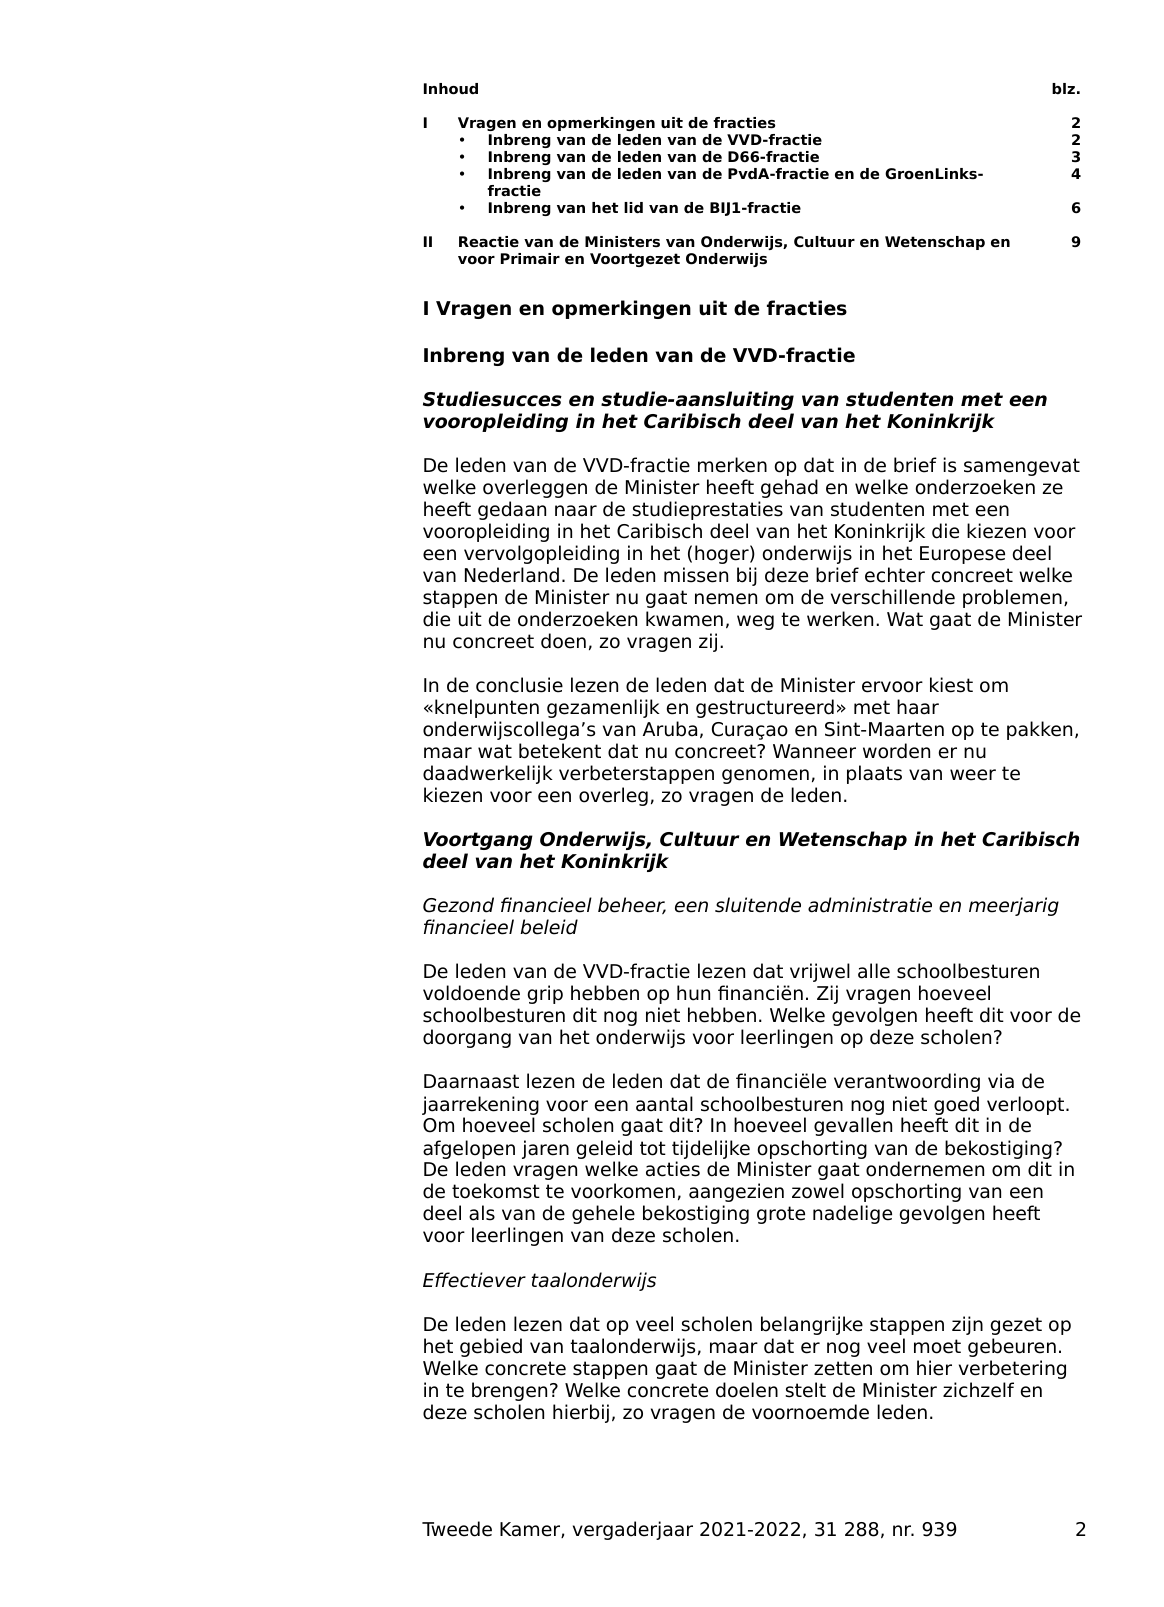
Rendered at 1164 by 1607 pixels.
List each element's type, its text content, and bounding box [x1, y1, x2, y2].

table_cell Inbreng van het lid van de BIJ1-fractie [481, 200, 1027, 217]
table_cell 3 [1028, 149, 1087, 166]
table_cell [1028, 98, 1087, 115]
table_cell [452, 217, 481, 234]
table_cell [422, 98, 452, 115]
table_header Inhoud [422, 81, 1027, 98]
text In de conclusie lezen de leden dat de Minister ervoor kiest om «knelpunten gezamenlijk en gestructureerd» met haar onderwijscollega’s van Aruba, Curaçao en Sint-Maarten op te pakken, maar wat betekent dat nu concreet? Wanneer worden er nu daadwerkelijk verbeterstappen genomen, in plaats van weer te kiezen voor een overleg, zo vragen de leden. [422, 675, 1087, 807]
table_cell • [452, 166, 481, 200]
table_cell [422, 217, 452, 234]
table_cell 6 [1028, 200, 1087, 217]
table_cell Inbreng van de leden van de VVD-fractie [481, 132, 1027, 149]
table_cell • [452, 149, 481, 166]
table_cell Inbreng van de leden van de PvdA-fractie en de GroenLinks-fractie [481, 166, 1027, 200]
table_cell [1028, 217, 1087, 234]
table_cell Reactie van de Ministers van Onderwijs, Cultuur en Wetenschap en voor Primair en Voortgezet Onderwijs [452, 234, 1027, 268]
table_cell [481, 217, 1027, 234]
text Daarnaast lezen de leden dat de financiële verantwoording via de jaarrekening voor een aantal schoolbesturen nog niet goed verloopt. Om hoeveel scholen gaat dit? In hoeveel gevallen heeft dit in de afgelopen jaren geleid tot tijdelijke opschorting van de bekostiging? De leden vragen welke acties de Minister gaat ondernemen om dit in de toekomst te voorkomen, aangezien zowel opschorting van een deel als van de gehele bekostiging grote nadelige gevolgen heeft voor leerlingen van deze scholen. [422, 1071, 1087, 1247]
table_cell I [422, 115, 452, 132]
subtitle Gezond financieel beheer, een sluitende administratie en meerjarig financieel beleid [422, 895, 1087, 939]
table_cell 9 [1028, 234, 1087, 268]
table_cell Inbreng van de leden van de D66-fractie [481, 149, 1027, 166]
table_cell [422, 149, 452, 166]
subtitle Inbreng van de leden van de VVD-fractie [422, 345, 1087, 367]
subtitle Effectiever taalonderwijs [422, 1269, 1087, 1291]
subtitle Studiesucces en studie-aansluiting van studenten met een vooropleiding in het Caribisch deel van het Koninkrijk [422, 389, 1087, 433]
table_cell [481, 98, 1027, 115]
table_cell Vragen en opmerkingen uit de fracties [452, 115, 1027, 132]
subtitle Voortgang Onderwijs, Cultuur en Wetenschap in het Caribisch deel van het Koninkrijk [422, 829, 1087, 873]
table_cell [452, 98, 481, 115]
table_cell [422, 200, 452, 217]
table_cell [422, 132, 452, 149]
table_header blz. [1028, 81, 1087, 98]
table_cell • [452, 200, 481, 217]
subtitle I Vragen en opmerkingen uit de fracties [422, 298, 1087, 320]
table_cell 2 [1028, 115, 1087, 132]
table_cell 4 [1028, 166, 1087, 200]
table_cell [422, 166, 452, 200]
table_cell 2 [1028, 132, 1087, 149]
text De leden van de VVD-fractie merken op dat in de brief is samengevat welke overleggen de Minister heeft gehad en welke onderzoeken ze heeft gedaan naar de studieprestaties van studenten met een vooropleiding in het Caribisch deel van het Koninkrijk die kiezen voor een vervolgopleiding in het (hoger) onderwijs in het Europese deel van Nederland. De leden missen bij deze brief echter concreet welke stappen de Minister nu gaat nemen om de verschillende problemen, die uit de onderzoeken kwamen, weg te werken. Wat gaat de Minister nu concreet doen, zo vragen zij. [422, 455, 1087, 653]
table_cell • [452, 132, 481, 149]
text De leden lezen dat op veel scholen belangrijke stappen zijn gezet op het gebied van taalonderwijs, maar dat er nog veel moet gebeuren. Welke concrete stappen gaat de Minister zetten om hier verbetering in te brengen? Welke concrete doelen stelt de Minister zichzelf en deze scholen hierbij, zo vragen de voornoemde leden. [422, 1314, 1087, 1423]
table_cell II [422, 234, 452, 268]
text De leden van de VVD-fractie lezen dat vrijwel alle schoolbesturen voldoende grip hebben op hun financiën. Zij vragen hoeveel schoolbesturen dit nog niet hebben. Welke gevolgen heeft dit voor de doorgang van het onderwijs voor leerlingen op deze scholen? [422, 961, 1087, 1049]
